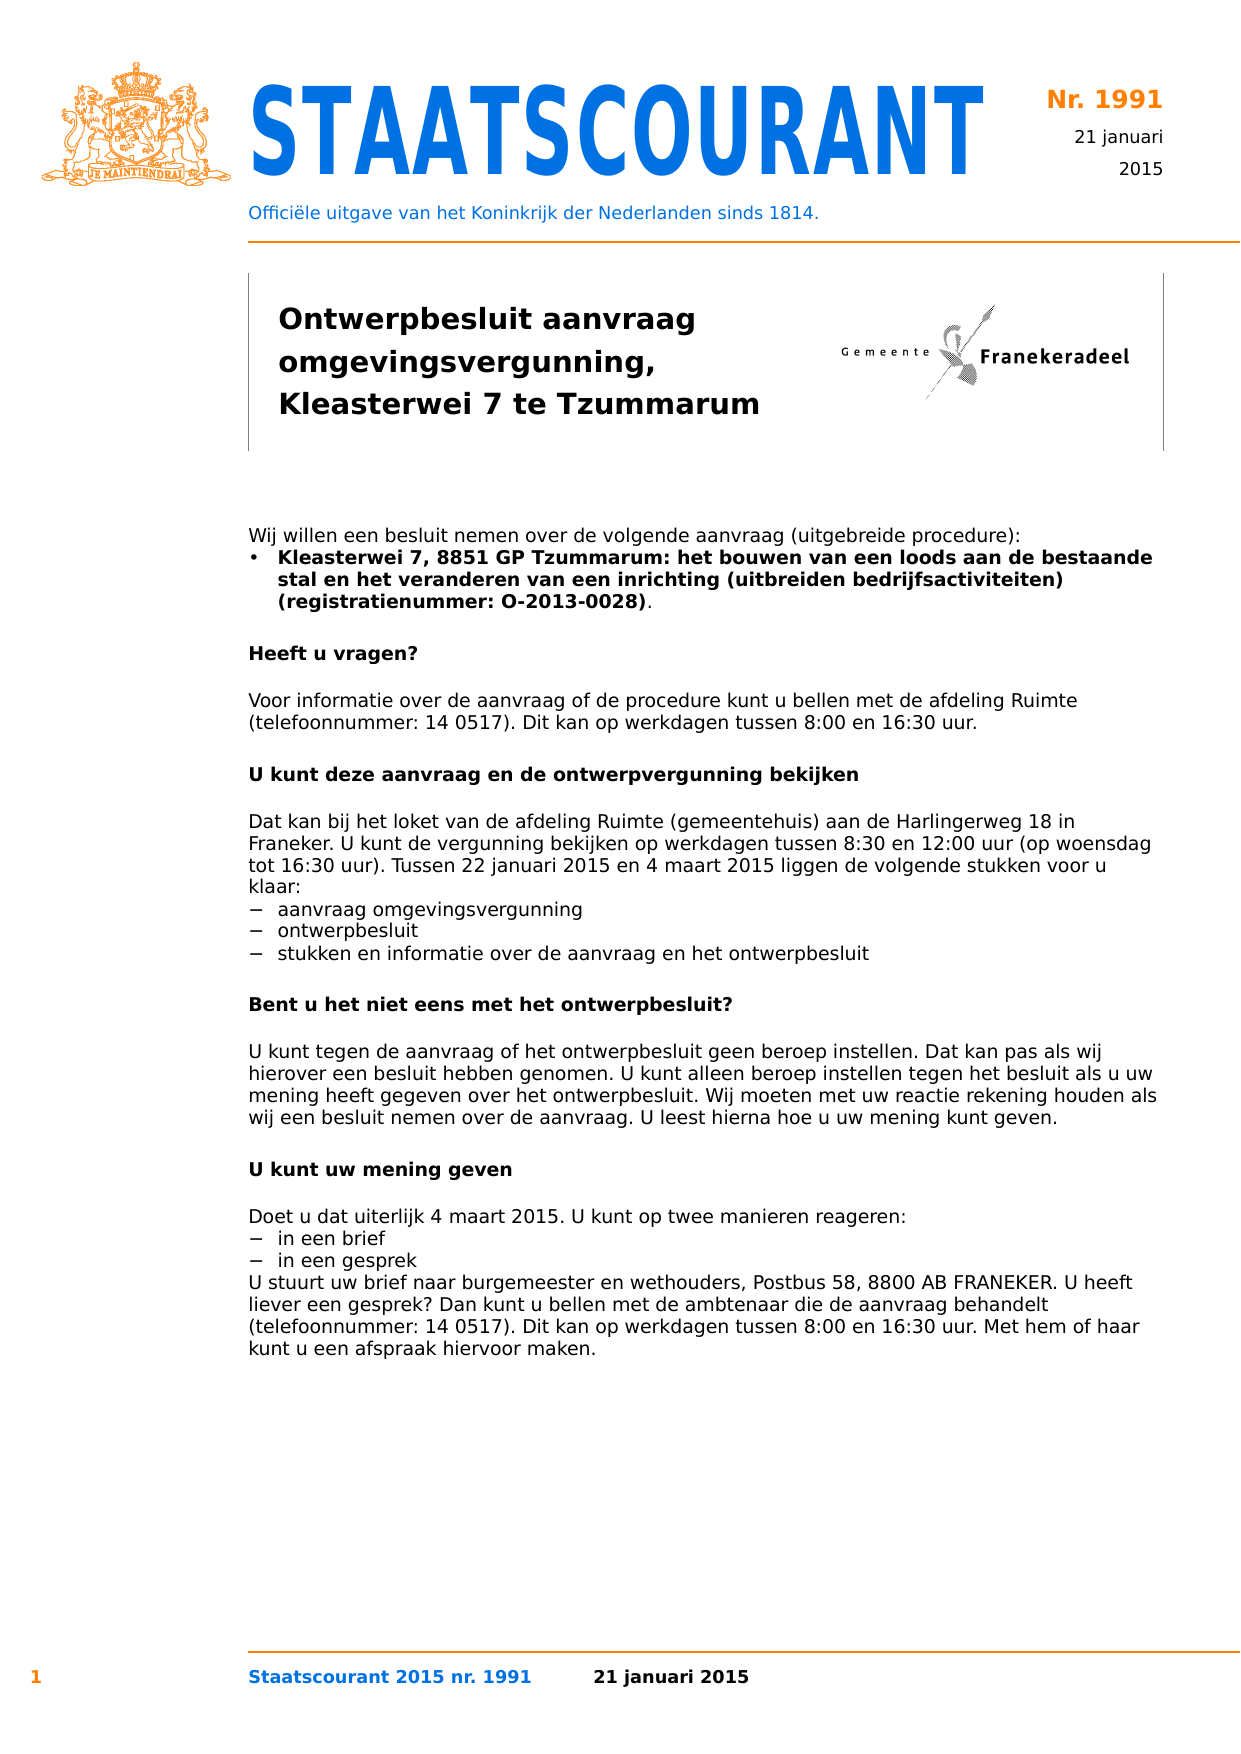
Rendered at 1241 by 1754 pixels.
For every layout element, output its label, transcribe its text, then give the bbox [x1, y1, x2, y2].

table_cell 21 januari [998, 121, 1240, 153]
text − stukken en informatie over de aanvraag en het ontwerpbesluit [248, 942, 1163, 964]
text − in een brief [248, 1228, 1163, 1250]
picture [838, 302, 1134, 403]
table_header [25, 62, 248, 241]
text Doet u dat uiterlijk 4 maart 2015. U kunt op twee manieren reageren: [248, 1206, 1163, 1228]
subtitle Heeft u vragen? [248, 643, 1163, 664]
subtitle Bent u het niet eens met het ontwerpbesluit? [248, 994, 1163, 1016]
text Wij willen een besluit nemen over de volgende aanvraag (uitgebreide procedure): [248, 525, 1163, 547]
subtitle Ontwerpbesluit aanvraag omgevingsvergunning, Kleasterwei 7 te Tzummarum [249, 273, 1163, 451]
table_cell Officiële uitgave van het Koninkrijk der Nederlanden sinds 1814. [248, 203, 1240, 241]
table_header STAATSCOURANT [248, 62, 998, 203]
subtitle U kunt deze aanvraag en de ontwerpvergunning bekijken [248, 763, 1163, 786]
picture [41, 62, 231, 186]
text U kunt tegen de aanvraag of het ontwerpbesluit geen beroep instellen. Dat kan pas als wij hierover een besluit hebben genomen. U kunt alleen beroep instellen tegen het besluit als u uw mening heeft gegeven over het ontwerpbesluit. Wij moeten met uw reactie rekening houden als wij een besluit nemen over de aanvraag. U leest hierna hoe u uw mening kunt geven. [248, 1041, 1163, 1129]
text − in een gesprek [248, 1250, 1163, 1272]
table_cell 2015 [998, 153, 1240, 203]
text U stuurt uw brief naar burgemeester en wethouders, Postbus 58, 8800 AB FRANEKER. U heeft liever een gesprek? Dan kunt u bellen met de ambtenaar die de aanvraag behandelt (telefoonnummer: 14 0517). Dit kan op werkdagen tussen 8:00 en 16:30 uur. Met hem of haar kunt u een afspraak hiervoor maken. [248, 1272, 1163, 1360]
text − ontwerpbesluit [248, 920, 1163, 942]
subtitle U kunt uw mening geven [248, 1159, 1163, 1181]
text − aanvraag omgevingsvergunning [248, 898, 1163, 920]
text • Kleasterwei 7, 8851 GP Tzummarum: het bouwen van een loods aan de bestaande stal en het veranderen van een inrichting (uitbreiden bedrijfsactiviteiten) (registratienummer: O-2013-0028). [248, 547, 1163, 613]
text Voor informatie over de aanvraag of de procedure kunt u bellen met de afdeling Ruimte (telefoonnummer: 14 0517). Dit kan op werkdagen tussen 8:00 en 16:30 uur. [248, 689, 1163, 733]
table_header Nr. 1991 [998, 62, 1240, 121]
text Dat kan bij het loket van de afdeling Ruimte (gemeentehuis) aan de Harlingerweg 18 in Franeker. U kunt de vergunning bekijken op werkdagen tussen 8:30 en 12:00 uur (op woensdag tot 16:30 uur). Tussen 22 januari 2015 en 4 maart 2015 liggen de volgende stukken voor u klaar: [248, 811, 1163, 898]
